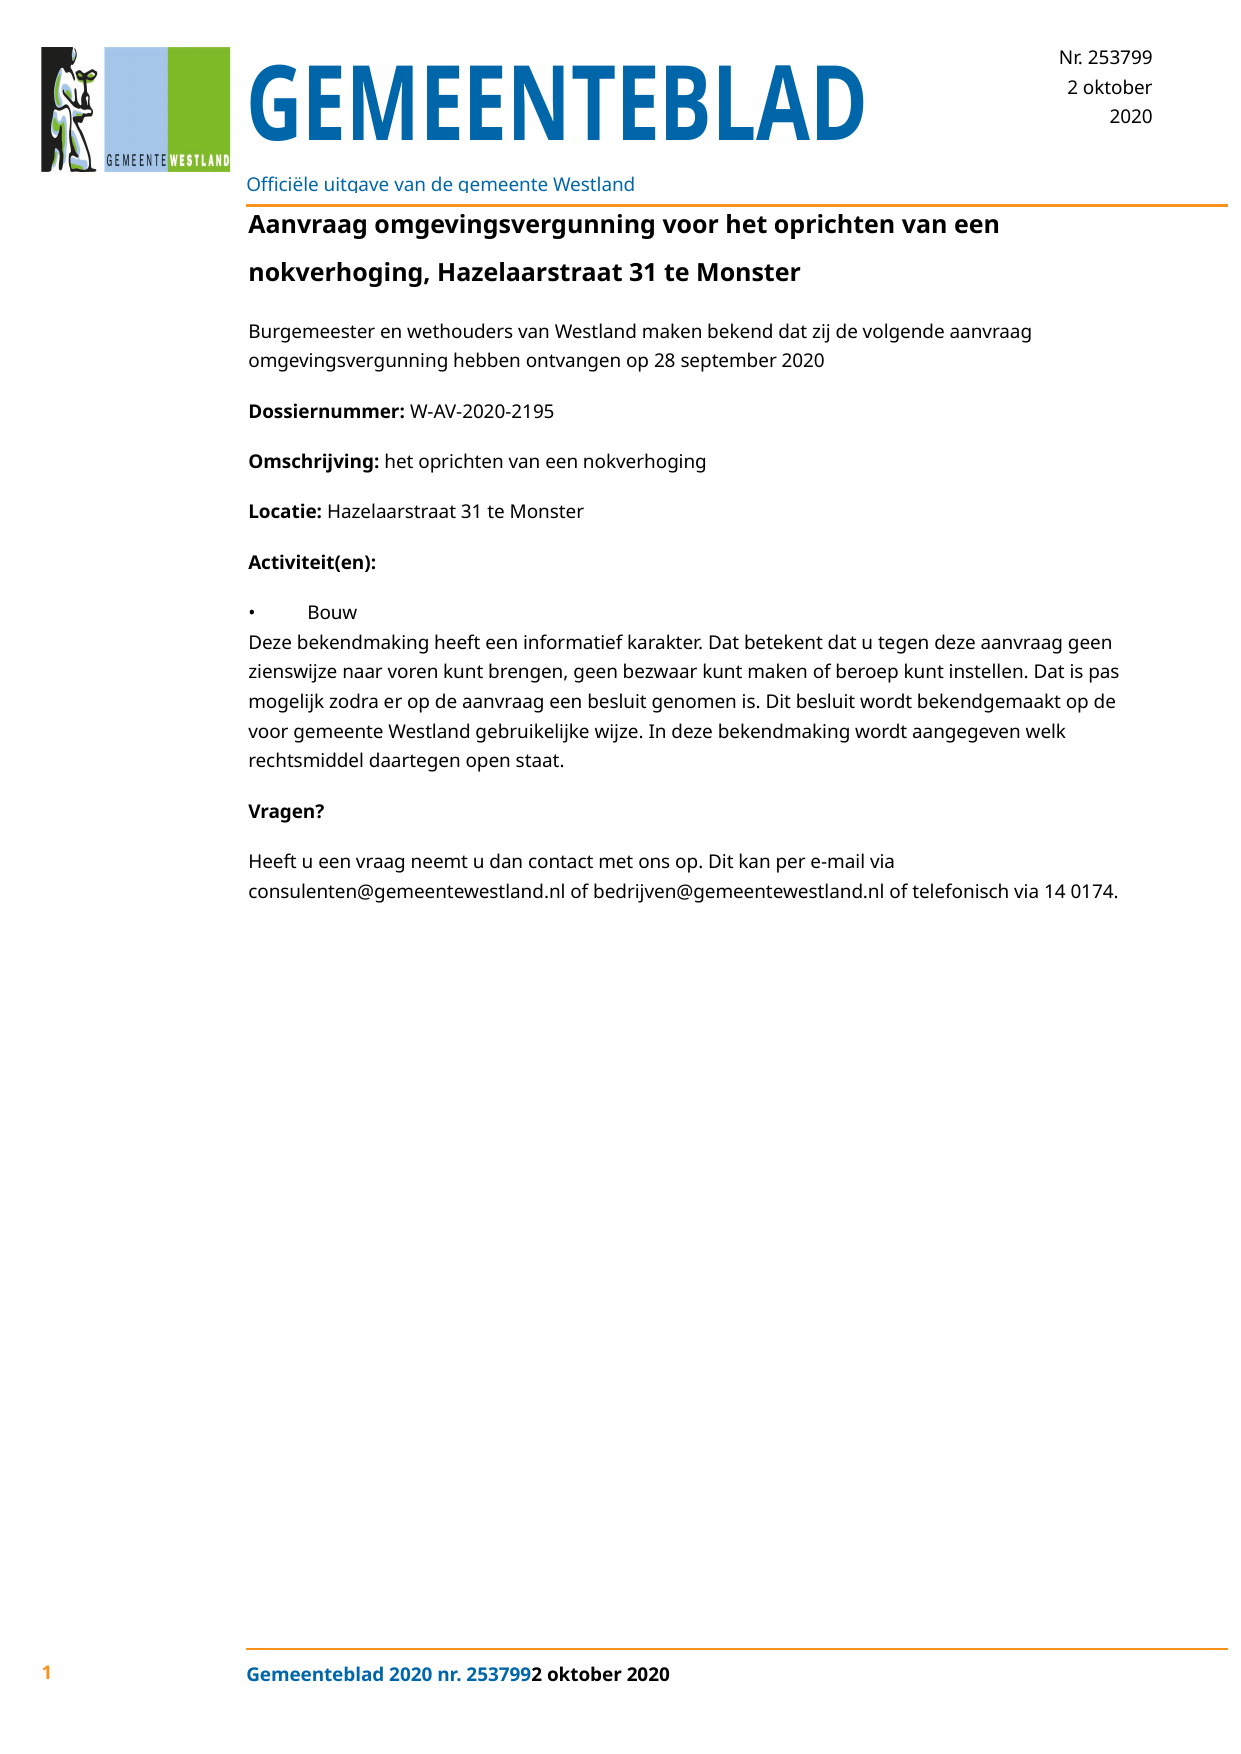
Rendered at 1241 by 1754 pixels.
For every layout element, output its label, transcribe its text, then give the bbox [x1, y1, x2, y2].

text Deze bekendmaking heeft een informatief karakter. Dat betekent dat u tegen deze aanvraag geen zienswijze naar voren kunt brengen, geen bezwaar kunt maken of beroep kunt instellen. Dat is pas mogelijk zodra er op de aanvraag een besluit genomen is. Dit besluit wordt bekendgemaakt op de voor gemeente Westland gebruikelijke wijze. In deze bekendmaking wordt aangegeven welk rechtsmiddel daartegen open staat. [248, 629, 1152, 773]
text Burgemeester en wethouders van Westland maken bekend dat zij de volgende aanvraag omgevingsvergunning hebben ontvangen op 28 september 2020 [248, 318, 1152, 373]
text Locatie: Hazelaarstraat 31 te Monster [248, 499, 1152, 524]
text Vragen? [248, 798, 1152, 824]
picture [41, 47, 231, 172]
text Aanvraag omgevingsvergunning voor het oprichten van een nokverhoging, Hazelaarstraat 31 te Monster [248, 207, 1152, 288]
text Heeft u een vraag neemt u dan contact met ons op. Dit kan per e-mail via consulenten@gemeentewestland.nl of bedrijven@gemeentewestland.nl of telefonisch via 14 0174. [248, 848, 1152, 904]
text Activiteit(en): [248, 549, 1152, 575]
list Bouw [248, 599, 1152, 625]
text Omschrijving: het oprichten van een nokverhoging [248, 448, 1152, 474]
text Dossiernummer: W-AV-2020-2195 [248, 398, 1152, 424]
